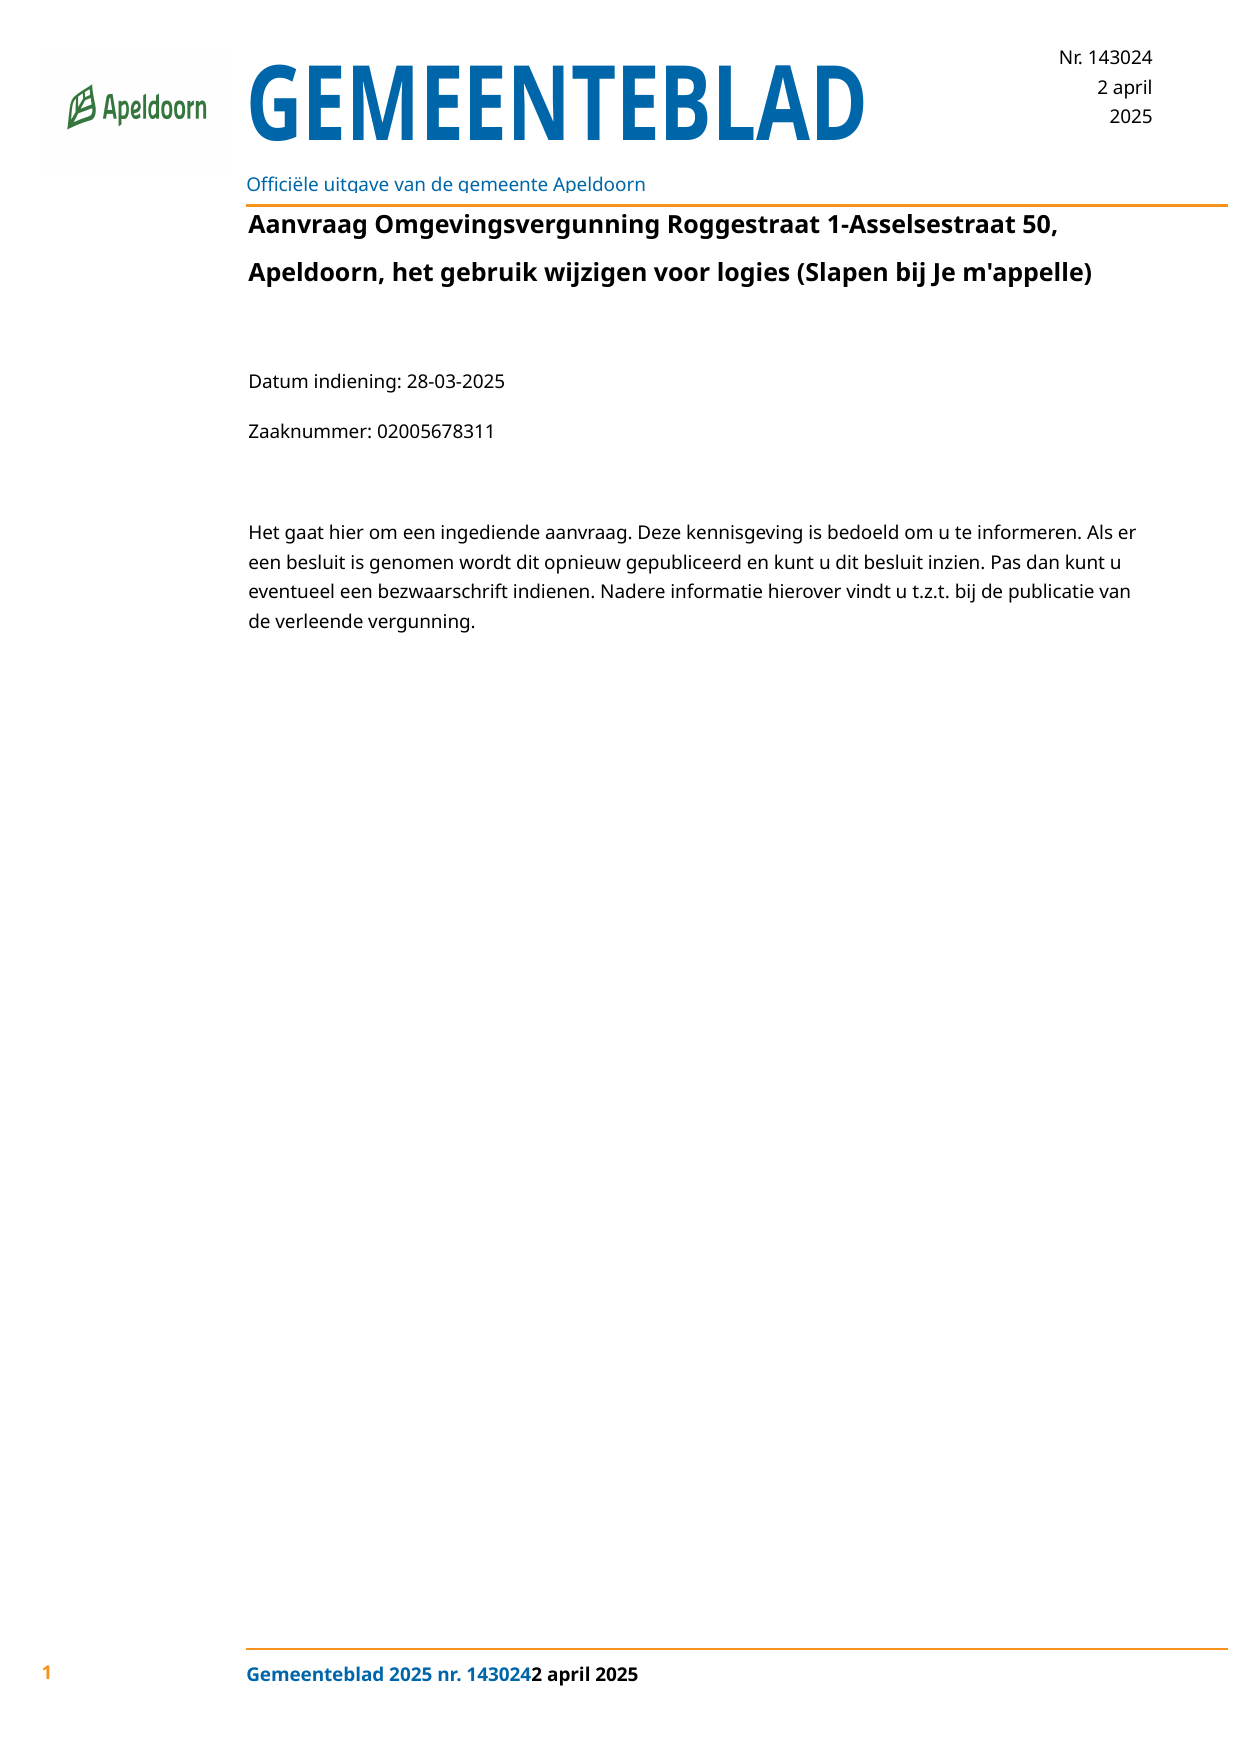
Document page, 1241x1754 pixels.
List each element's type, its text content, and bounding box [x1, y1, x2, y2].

text Aanvraag Omgevingsvergunning Roggestraat 1-Asselsestraat 50, Apeldoorn, het gebruik wijzigen voor logies (Slapen bij Je m'appelle) [248, 207, 1152, 288]
text Het gaat hier om een ingediende aanvraag. Deze kennisgeving is bedoeld om u te informeren. Als er een besluit is genomen wordt dit opnieuw gepubliceerd en kunt u dit besluit inzien. Pas dan kunt u eventueel een bezwaarschrift indienen. Nadere informatie hierover vindt u t.z.t. bij de publicatie van de verleende vergunning. [248, 519, 1152, 634]
picture [41, 47, 231, 172]
text Zaaknummer: 02005678311 [248, 419, 1152, 444]
text Datum indiening: 28-03-2025 [248, 368, 1152, 394]
